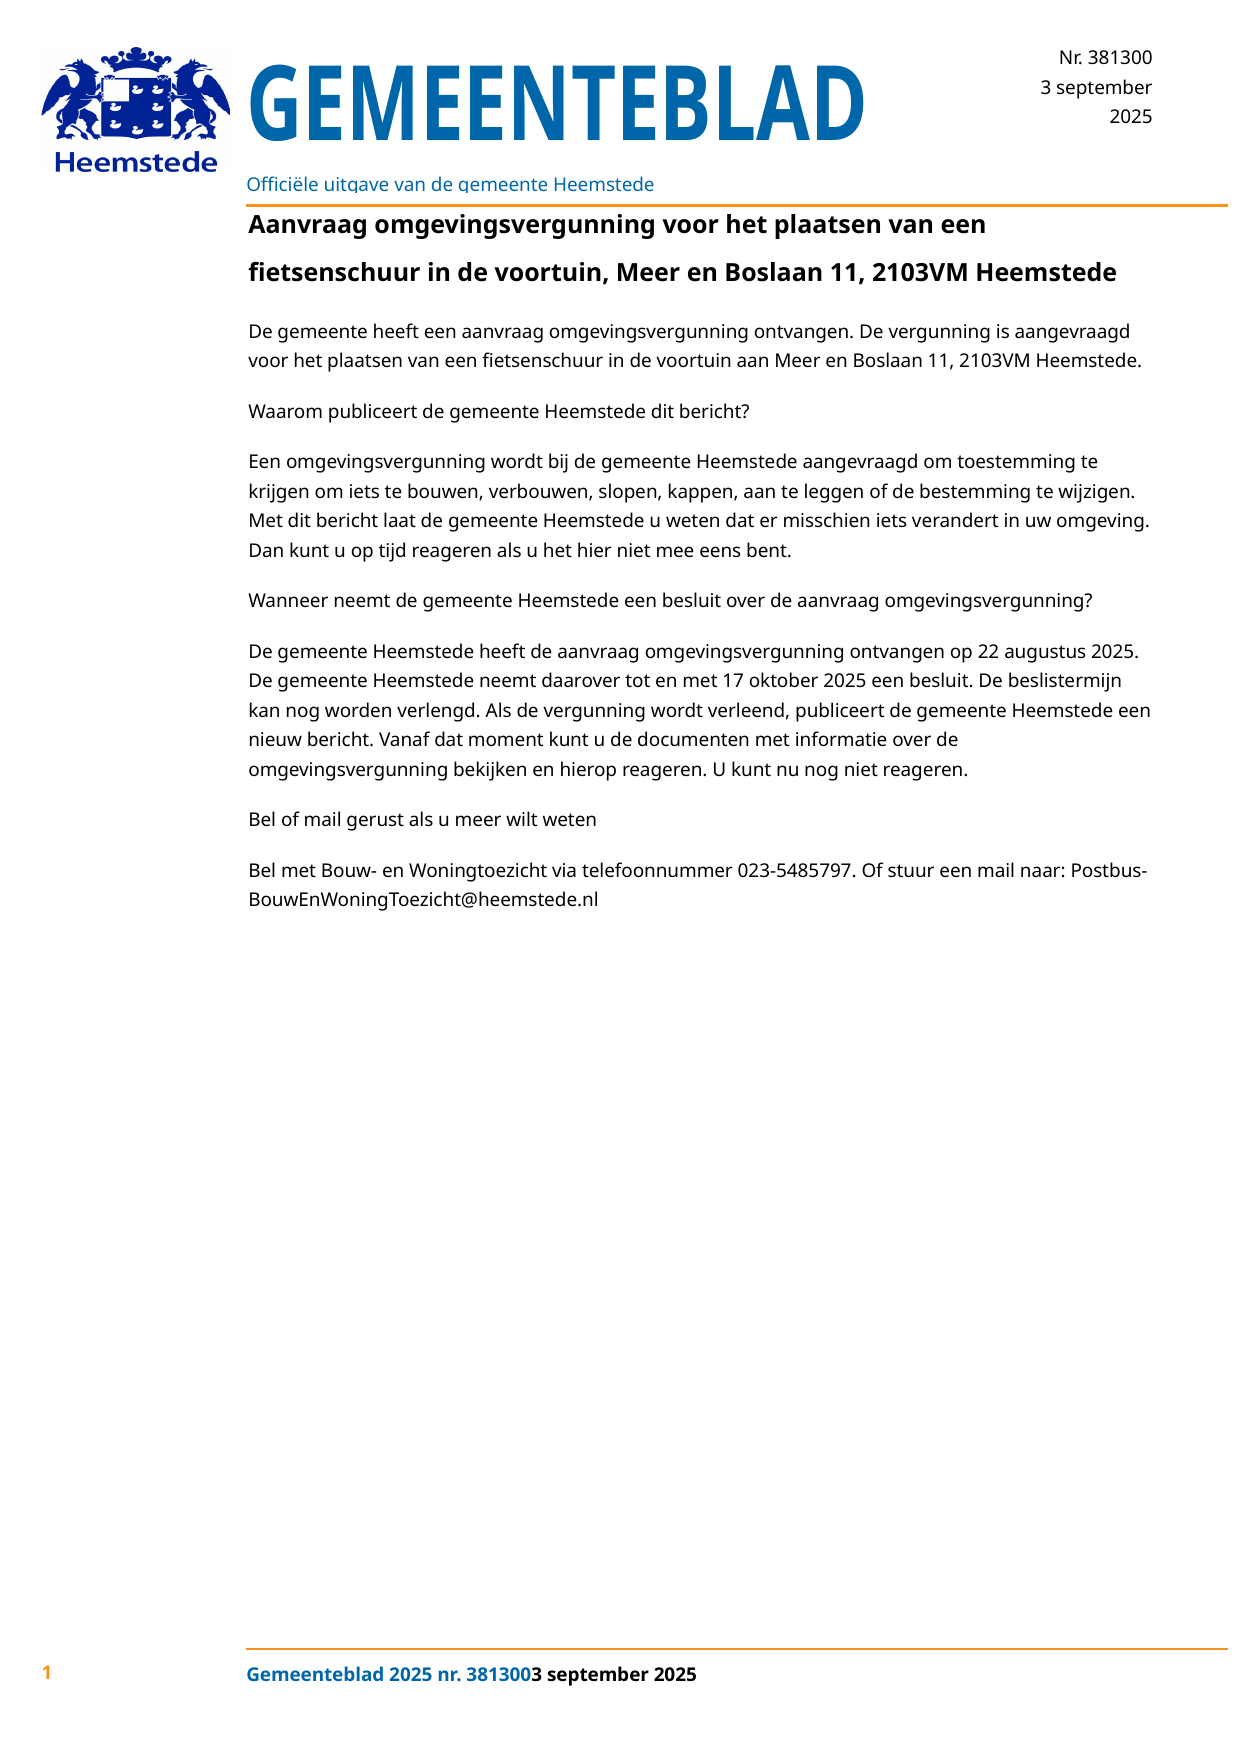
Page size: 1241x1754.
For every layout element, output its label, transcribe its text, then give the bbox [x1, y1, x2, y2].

text De gemeente heeft een aanvraag omgevingsvergunning ontvangen. De vergunning is aangevraagd voor het plaatsen van een fietsenschuur in de voortuin aan Meer en Boslaan 11, 2103VM Heemstede. [248, 318, 1152, 373]
text Bel met Bouw- en Woningtoezicht via telefoonnummer 023-5485797. Of stuur een mail naar: Postbus-BouwEnWoningToezicht@heemstede.nl [248, 857, 1152, 912]
text Waarom publiceert de gemeente Heemstede dit bericht? [248, 398, 1152, 424]
text Aanvraag omgevingsvergunning voor het plaatsen van een fietsenschuur in de voortuin, Meer en Boslaan 11, 2103VM Heemstede [248, 207, 1152, 288]
text Bel of mail gerust als u meer wilt weten [248, 807, 1152, 832]
text Wanneer neemt de gemeente Heemstede een besluit over de aanvraag omgevingsvergunning? [248, 587, 1152, 613]
text Een omgevingsvergunning wordt bij de gemeente Heemstede aangevraagd om toestemming te krijgen om iets te bouwen, verbouwen, slopen, kappen, aan te leggen of de bestemming te wijzigen. Met dit bericht laat de gemeente Heemstede u weten dat er misschien iets verandert in uw omgeving. Dan kunt u op tijd reageren als u het hier niet mee eens bent. [248, 448, 1152, 563]
text De gemeente Heemstede heeft de aanvraag omgevingsvergunning ontvangen op 22 augustus 2025. De gemeente Heemstede neemt daarover tot en met 17 oktober 2025 een besluit. De beslistermijn kan nog worden verlengd. Als de vergunning wordt verleend, publiceert de gemeente Heemstede een nieuw bericht. Vanaf dat moment kunt u de documenten met informatie over de omgevingsvergunning bekijken en hierop reageren. U kunt nu nog niet reageren. [248, 638, 1152, 782]
picture [41, 47, 231, 172]
